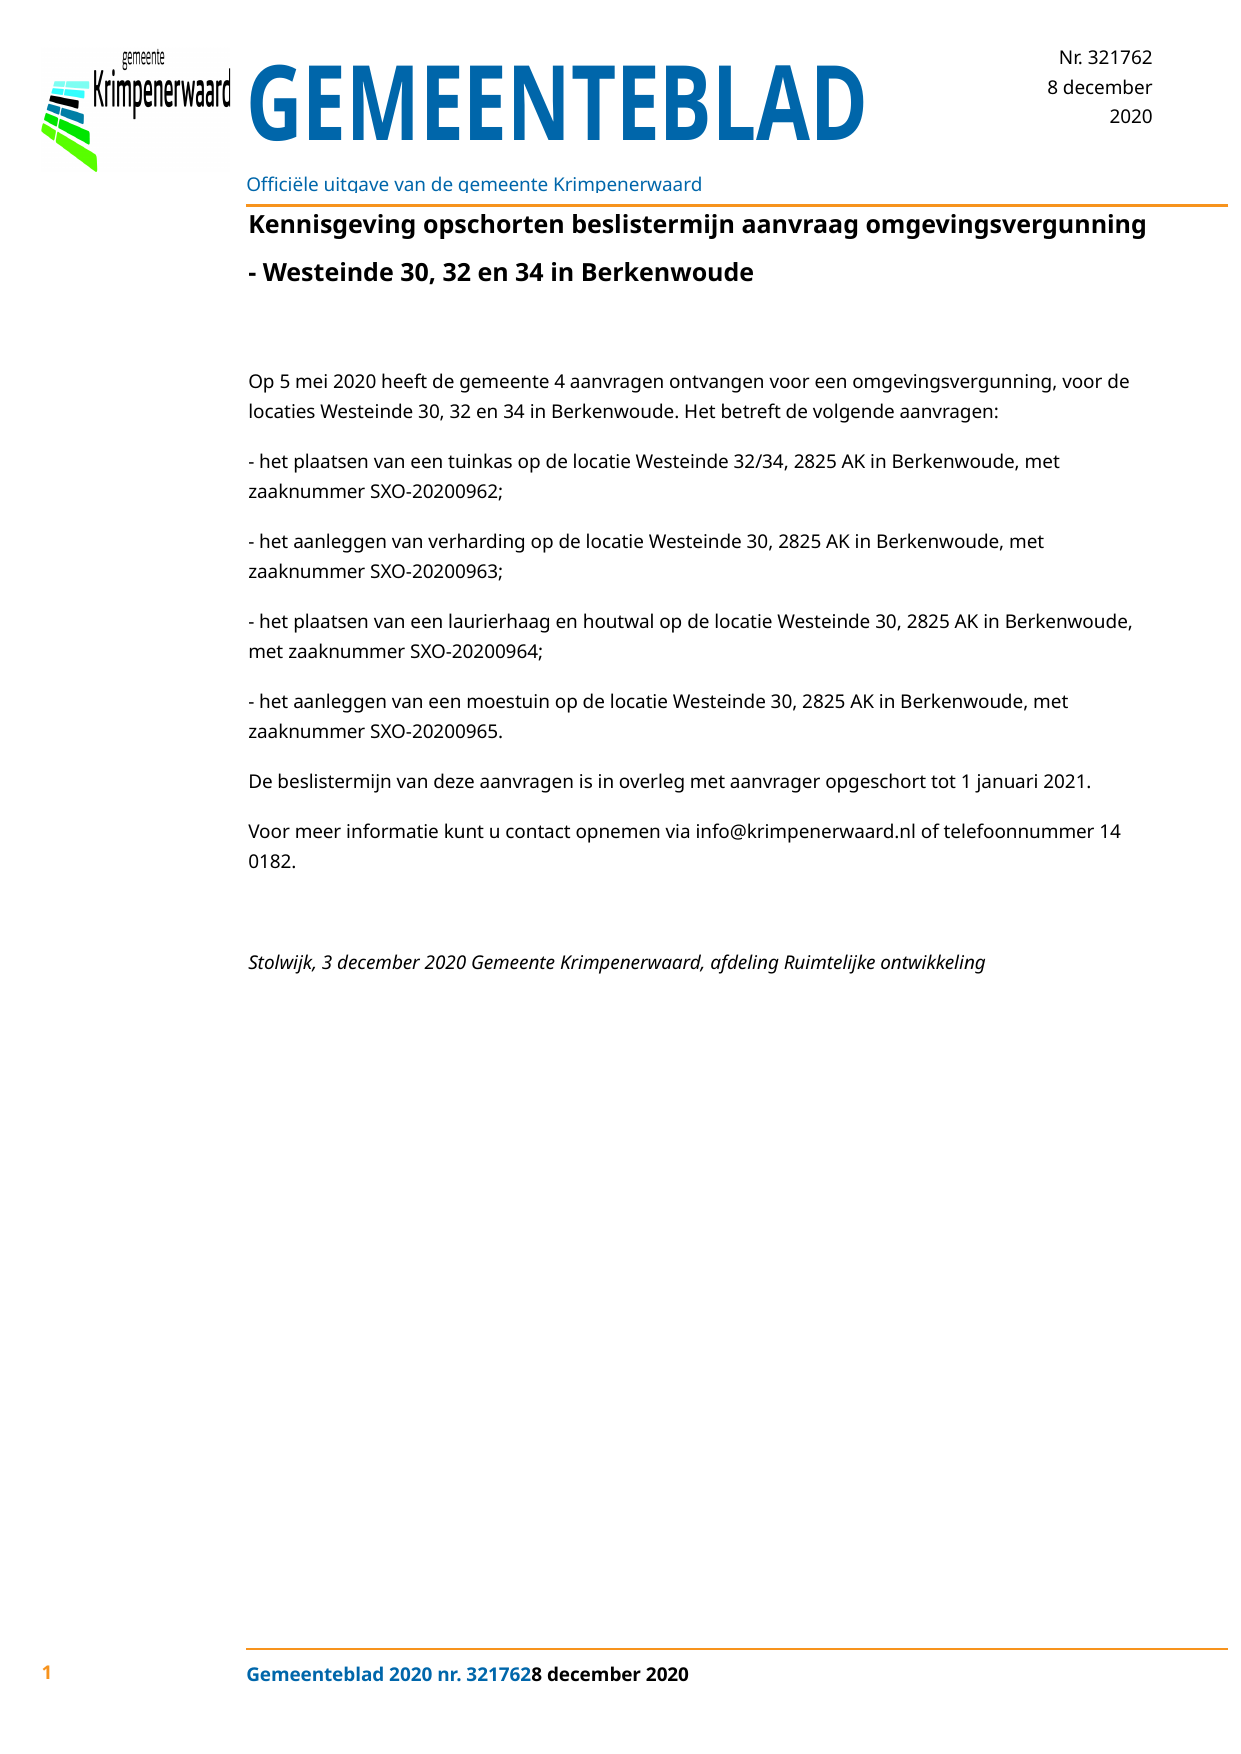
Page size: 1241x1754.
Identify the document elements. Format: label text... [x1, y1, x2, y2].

text - het aanleggen van verharding op de locatie Westeinde 30, 2825 AK in Berkenwoude, met zaaknummer SXO-20200963; [248, 528, 1152, 584]
picture [41, 47, 231, 172]
text - het plaatsen van een tuinkas op de locatie Westeinde 32/34, 2825 AK in Berkenwoude, met zaaknummer SXO-20200962; [248, 448, 1152, 504]
text Voor meer informatie kunt u contact opnemen via info@krimpenerwaard.nl of telefoonnummer 14 0182. [248, 819, 1152, 874]
text De beslistermijn van deze aanvragen is in overleg met aanvrager opgeschort tot 1 januari 2021. [248, 768, 1152, 794]
text - het aanleggen van een moestuin op de locatie Westeinde 30, 2825 AK in Berkenwoude, met zaaknummer SXO-20200965. [248, 688, 1152, 744]
text - het plaatsen van een laurierhaag en houtwal op de locatie Westeinde 30, 2825 AK in Berkenwoude, met zaaknummer SXO-20200964; [248, 608, 1152, 664]
text Op 5 mei 2020 heeft de gemeente 4 aanvragen ontvangen voor een omgevingsvergunning, voor de locaties Westeinde 30, 32 en 34 in Berkenwoude. Het betreft de volgende aanvragen: [248, 368, 1152, 424]
text Kennisgeving opschorten beslistermijn aanvraag omgevingsvergunning - Westeinde 30, 32 en 34 in Berkenwoude [248, 207, 1152, 288]
text Stolwijk, 3 december 2020 Gemeente Krimpenerwaard, afdeling Ruimtelijke ontwikkeling [248, 949, 1152, 975]
